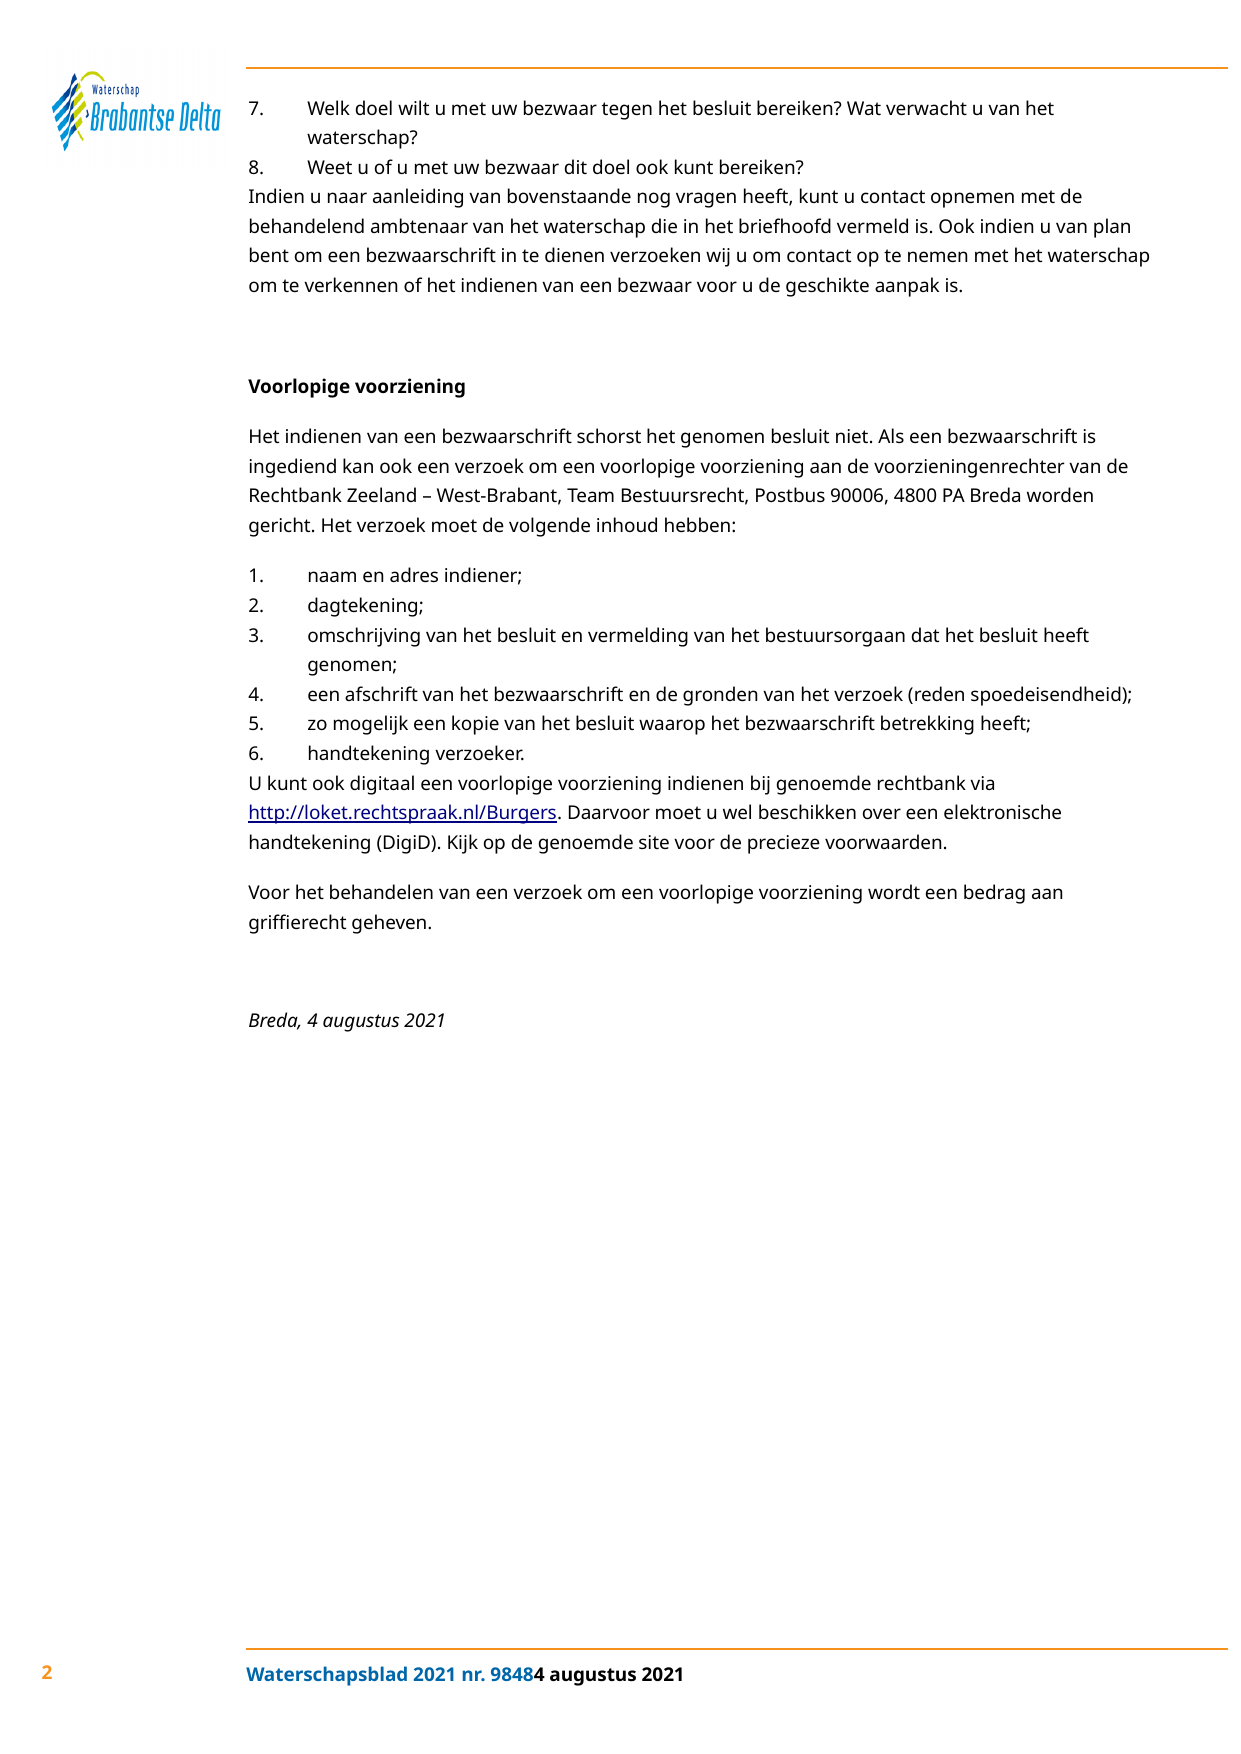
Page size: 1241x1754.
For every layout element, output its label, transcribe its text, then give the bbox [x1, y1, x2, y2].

list een afschrift van het bezwaarschrift en de gronden van het verzoek (reden spoedeisendheid); [248, 681, 1152, 707]
text U kunt ook digitaal een voorlopige voorziening indienen bij genoemde rechtbank via http://loket.rechtspraak.nl/Burgers. Daarvoor moet u wel beschikken over een elektronische handtekening (DigiD). Kijk op de genoemde site voor de precieze voorwaarden. [248, 770, 1152, 855]
text Breda, 4 augustus 2021 [248, 1007, 1152, 1033]
list zo mogelijk een kopie van het besluit waarop het bezwaarschrift betrekking heeft; [248, 711, 1152, 736]
list dagtekening; [248, 592, 1152, 618]
list Weet u of u met uw bezwaar dit doel ook kunt bereiken? [248, 154, 1152, 180]
list handtekening verzoeker. [248, 740, 1152, 766]
text Voorlopige voorziening [248, 373, 1152, 399]
text Indien u naar aanleiding van bovenstaande nog vragen heeft, kunt u contact opnemen met de behandelend ambtenaar van het waterschap die in het briefhoofd vermeld is. Ook indien u van plan bent om een bezwaarschrift in te dienen verzoeken wij u om contact op te nemen met het waterschap om te verkennen of het indienen van een bezwaar voor u de geschikte aanpak is. [248, 183, 1152, 298]
list naam en adres indiener; [248, 563, 1152, 588]
picture [41, 47, 231, 172]
text Het indienen van een bezwaarschrift schorst het genomen besluit niet. Als een bezwaarschrift is ingediend kan ook een verzoek om een voorlopige voorziening aan de voorzieningenrechter van de Rechtbank Zeeland – West-Brabant, Team Bestuursrecht, Postbus 90006, 4800 PA Breda worden gericht. Het verzoek moet de volgende inhoud hebben: [248, 423, 1152, 538]
list Welk doel wilt u met uw bezwaar tegen het besluit bereiken? Wat verwacht u van het waterschap? [248, 95, 1152, 150]
text Voor het behandelen van een verzoek om een voorlopige voorziening wordt een bedrag aan griffierecht geheven. [248, 879, 1152, 935]
list omschrijving van het besluit en vermelding van het bestuursorgaan dat het besluit heeft genomen; [248, 622, 1152, 677]
